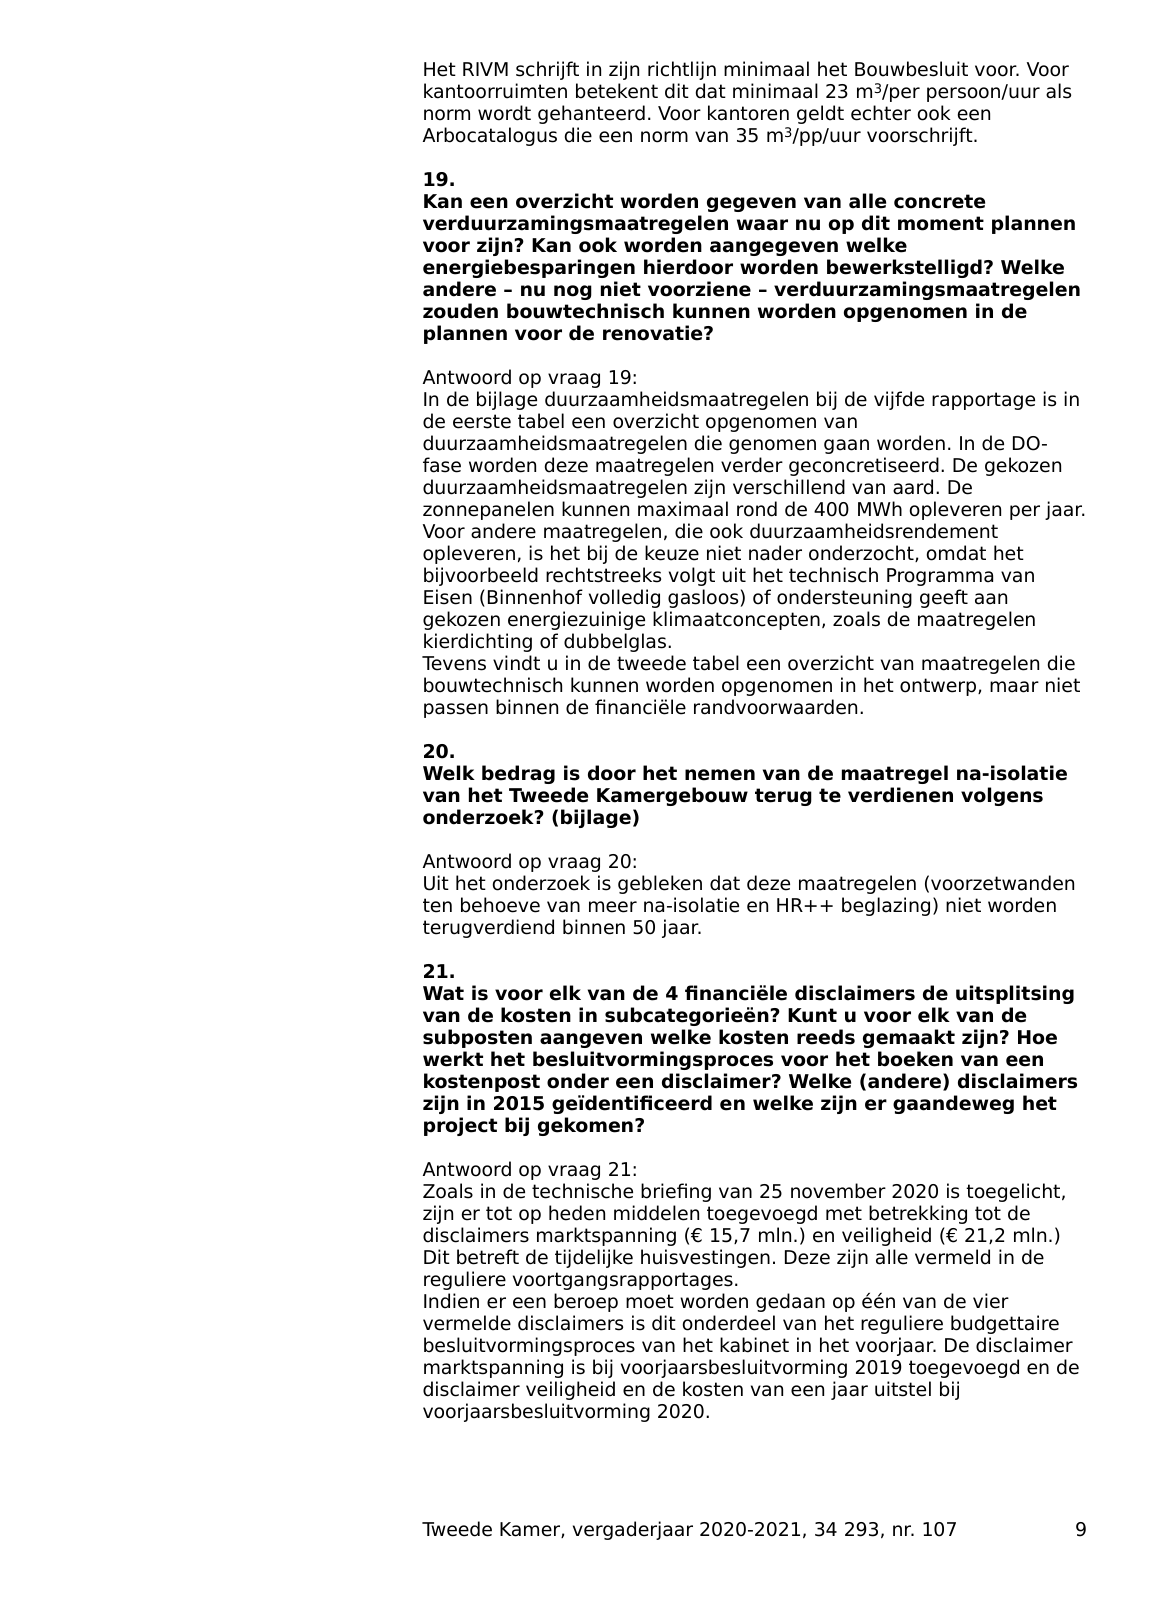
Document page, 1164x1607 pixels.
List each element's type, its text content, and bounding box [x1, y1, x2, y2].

text Zoals in de technische briefing van 25 november 2020 is toegelicht, zijn er tot op heden middelen toegevoegd met betrekking tot de disclaimers marktspanning (€ 15,7 mln.) en veiligheid (€ 21,2 mln.) Dit betreft de tijdelijke huisvestingen. Deze zijn alle vermeld in de reguliere voortgangsrapportages. [422, 1181, 1087, 1291]
text Tevens vindt u in de tweede tabel een overzicht van maatregelen die bouwtechnisch kunnen worden opgenomen in het ontwerp, maar niet passen binnen de financiële randvoorwaarden. [422, 653, 1087, 719]
text Kan een overzicht worden gegeven van alle concrete verduurzamingsmaatregelen waar nu op dit moment plannen voor zijn? Kan ook worden aangegeven welke energiebesparingen hierdoor worden bewerkstelligd? Welke andere – nu nog niet voorziene – verduurzamingsmaatregelen zouden bouwtechnisch kunnen worden opgenomen in de plannen voor de renovatie? [422, 191, 1087, 345]
text Antwoord op vraag 21: [422, 1159, 1087, 1181]
text Uit het onderzoek is gebleken dat deze maatregelen (voorzetwanden ten behoeve van meer na-isolatie en HR++ beglazing) niet worden terugverdiend binnen 50 jaar. [422, 873, 1087, 939]
text Wat is voor elk van de 4 financiële disclaimers de uitsplitsing van de kosten in subcategorieën? Kunt u voor elk van de subposten aangeven welke kosten reeds gemaakt zijn? Hoe werkt het besluitvormingsproces voor het boeken van een kostenpost onder een disclaimer? Welke (andere) disclaimers zijn in 2015 geïdentificeerd en welke zijn er gaandeweg het project bij gekomen? [422, 983, 1087, 1137]
text 19. [422, 169, 1087, 191]
text 20. [422, 741, 1087, 763]
text Antwoord op vraag 20: [422, 851, 1087, 873]
text Indien er een beroep moet worden gedaan op één van de vier vermelde disclaimers is dit onderdeel van het reguliere budgettaire besluitvormingsproces van het kabinet in het voorjaar. De disclaimer marktspanning is bij voorjaarsbesluitvorming 2019 toegevoegd en de disclaimer veiligheid en de kosten van een jaar uitstel bij voorjaarsbesluitvorming 2020. [422, 1291, 1087, 1423]
text In de bijlage duurzaamheidsmaatregelen bij de vijfde rapportage is in de eerste tabel een overzicht opgenomen van duurzaamheidsmaatregelen die genomen gaan worden. In de DO-fase worden deze maatregelen verder geconcretiseerd. De gekozen duurzaamheidsmaatregelen zijn verschillend van aard. De zonnepanelen kunnen maximaal rond de 400 MWh opleveren per jaar. Voor andere maatregelen, die ook duurzaamheidsrendement opleveren, is het bij de keuze niet nader onderzocht, omdat het bijvoorbeeld rechtstreeks volgt uit het technisch Programma van Eisen (Binnenhof volledig gasloos) of ondersteuning geeft aan gekozen energiezuinige klimaatconcepten, zoals de maatregelen kierdichting of dubbelglas. [422, 389, 1087, 653]
text Welk bedrag is door het nemen van de maatregel na-isolatie van het Tweede Kamergebouw terug te verdienen volgens onderzoek? (bijlage) [422, 763, 1087, 829]
text Het RIVM schrijft in zijn richtlijn minimaal het Bouwbesluit voor. Voor kantoorruimten betekent dit dat minimaal 23 m3/per persoon/uur als norm wordt gehanteerd. Voor kantoren geldt echter ook een Arbocatalogus die een norm van 35 m3/pp/uur voorschrijft. [422, 59, 1087, 147]
text 21. [422, 961, 1087, 983]
text Antwoord op vraag 19: [422, 367, 1087, 389]
